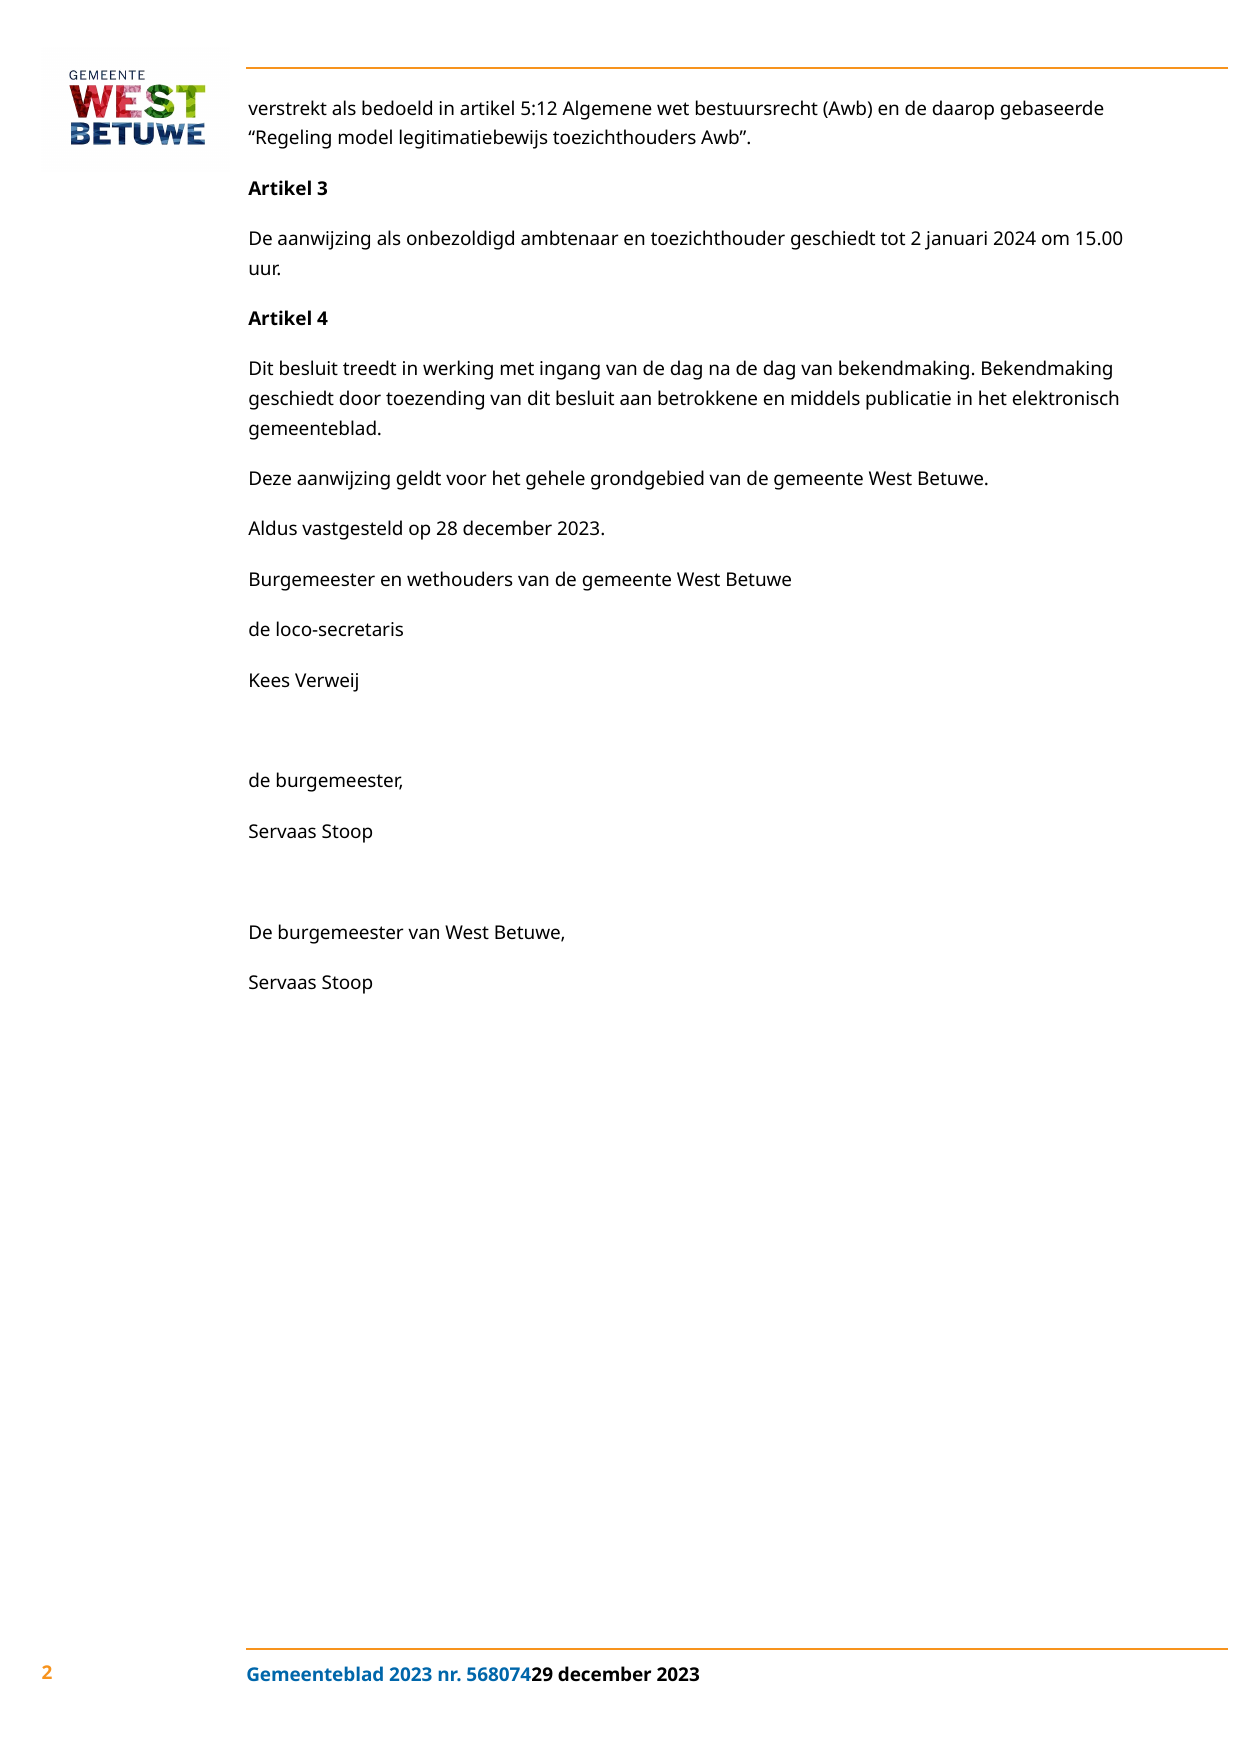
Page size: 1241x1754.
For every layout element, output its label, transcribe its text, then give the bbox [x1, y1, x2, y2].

text de loco-secretaris [248, 616, 1152, 642]
text verstrekt als bedoeld in artikel 5:12 Algemene wet bestuursrecht (Awb) en de daarop gebaseerde “Regeling model legitimatiebewijs toezichthouders Awb”. [248, 95, 1152, 150]
picture [41, 47, 231, 172]
text Kees Verweij [248, 667, 1152, 693]
text De burgemeester van West Betuwe, [248, 919, 1152, 945]
text Dit besluit treedt in werking met ingang van de dag na de dag van bekendmaking. Bekendmaking geschiedt door toezending van dit besluit aan betrokkene en middels publicatie in het elektronisch gemeenteblad. [248, 356, 1152, 441]
text Deze aanwijzing geldt voor het gehele grondgebied van de gemeente West Betuwe. [248, 465, 1152, 491]
text Servaas Stoop [248, 818, 1152, 844]
text Servaas Stoop [248, 969, 1152, 995]
text de burgemeester, [248, 768, 1152, 793]
text Aldus vastgesteld op 28 december 2023. [248, 516, 1152, 541]
text Burgemeester en wethouders van de gemeente West Betuwe [248, 566, 1152, 592]
text Artikel 3 [248, 175, 1152, 201]
text De aanwijzing als onbezoldigd ambtenaar en toezichthouder geschiedt tot 2 januari 2024 om 15.00 uur. [248, 225, 1152, 281]
text Artikel 4 [248, 305, 1152, 331]
